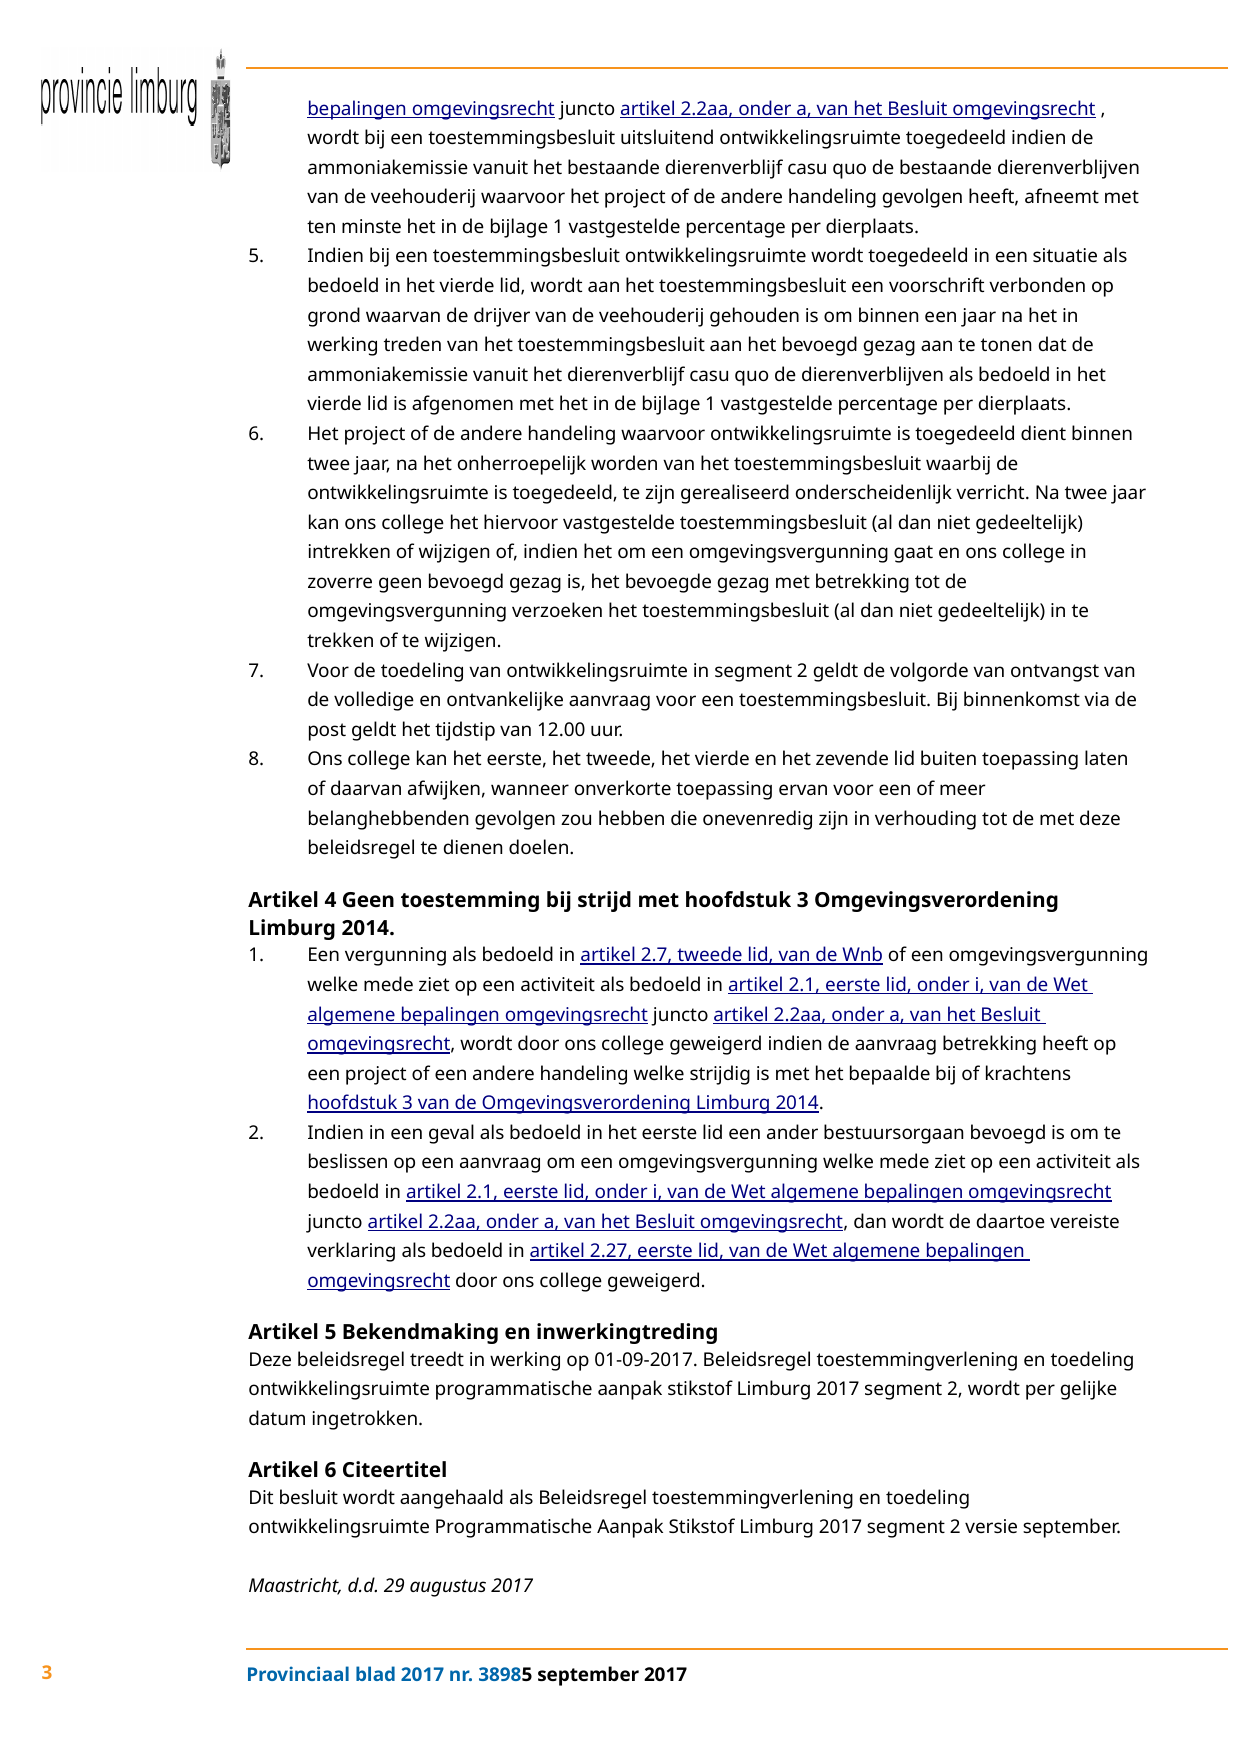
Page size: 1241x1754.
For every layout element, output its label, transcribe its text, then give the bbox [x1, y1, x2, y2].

list Het project of de andere handeling waarvoor ontwikkelingsruimte is toegedeeld dient binnen twee jaar, na het onherroepelijk worden van het toestemmingsbesluit waarbij de ontwikkelingsruimte is toegedeeld, te zijn gerealiseerd onderscheidenlijk verricht. Na twee jaar kan ons college het hiervoor vastgestelde toestemmingsbesluit (al dan niet gedeeltelijk) intrekken of wijzigen of, indien het om een omgevingsvergunning gaat en ons college in zoverre geen bevoegd gezag is, het bevoegde gezag met betrekking tot de omgevingsvergunning verzoeken het toestemmingsbesluit (al dan niet gedeeltelijk) in te trekken of te wijzigen. [248, 420, 1152, 653]
text Dit besluit wordt aangehaald als Beleidsregel toestemmingverlening en toedeling ontwikkelingsruimte Programmatische Aanpak Stikstof Limburg 2017 segment 2 versie september. [248, 1484, 1152, 1539]
text Deze beleidsregel treedt in werking op 01-09-2017. Beleidsregel toestemmingverlening en toedeling ontwikkelingsruimte programmatische aanpak stikstof Limburg 2017 segment 2, wordt per gelijke datum ingetrokken. [248, 1346, 1152, 1431]
text Maastricht, d.d. 29 augustus 2017 [248, 1573, 1152, 1598]
list Indien bij een toestemmingsbesluit ontwikkelingsruimte wordt toegedeeld in een situatie als bedoeld in het vierde lid, wordt aan het toestemmingsbesluit een voorschrift verbonden op grond waarvan de drijver van de veehouderij gehouden is om binnen een jaar na het in werking treden van het toestemmingsbesluit aan het bevoegd gezag aan te tonen dat de ammoniakemissie vanuit het dierenverblijf casu quo de dierenverblijven als bedoeld in het vierde lid is afgenomen met het in de bijlage 1 vastgestelde percentage per dierplaats. [248, 243, 1152, 416]
list Ons college kan het eerste, het tweede, het vierde en het zevende lid buiten toepassing laten of daarvan afwijken, wanneer onverkorte toepassing ervan voor een of meer belanghebbenden gevolgen zou hebben die onevenredig zijn in verhouding tot de met deze beleidsregel te dienen doelen. [248, 746, 1152, 860]
text Artikel 5 Bekendmaking en inwerkingtreding [248, 1317, 1152, 1346]
list bepalingen omgevingsrecht juncto artikel 2.2aa, onder a, van het Besluit omgevingsrecht , wordt bij een toestemmingsbesluit uitsluitend ontwikkelingsruimte toegedeeld indien de ammoniakemissie vanuit het bestaande dierenverblijf casu quo de bestaande dierenverblijven van de veehouderij waarvoor het project of de andere handeling gevolgen heeft, afneemt met ten minste het in de bijlage 1 vastgestelde percentage per dierplaats. [248, 95, 1152, 239]
text Artikel 4 Geen toestemming bij strijd met hoofdstuk 3 Omgevingsverordening Limburg 2014. [248, 885, 1152, 942]
list Indien in een geval als bedoeld in het eerste lid een ander bestuursorgaan bevoegd is om te beslissen op een aanvraag om een omgevingsvergunning welke mede ziet op een activiteit als bedoeld in artikel 2.1, eerste lid, onder i, van de Wet algemene bepalingen omgevingsrecht juncto artikel 2.2aa, onder a, van het Besluit omgevingsrecht, dan wordt de daartoe vereiste verklaring als bedoeld in artikel 2.27, eerste lid, van de Wet algemene bepalingen omgevingsrecht door ons college geweigerd. [248, 1119, 1152, 1293]
list Voor de toedeling van ontwikkelingsruimte in segment 2 geldt de volgorde van ontvangst van de volledige en ontvankelijke aanvraag voor een toestemmingsbesluit. Bij binnenkomst via de post geldt het tijdstip van 12.00 uur. [248, 657, 1152, 742]
list Een vergunning als bedoeld in artikel 2.7, tweede lid, van de Wnb of een omgevingsvergunning welke mede ziet op een activiteit als bedoeld in artikel 2.1, eerste lid, onder i, van de Wet algemene bepalingen omgevingsrecht juncto artikel 2.2aa, onder a, van het Besluit omgevingsrecht, wordt door ons college geweigerd indien de aanvraag betrekking heeft op een project of een andere handeling welke strijdig is met het bepaalde bij of krachtens hoofdstuk 3 van de Omgevingsverordening Limburg 2014. [248, 942, 1152, 1115]
picture [41, 47, 231, 172]
text Artikel 6 Citeertitel [248, 1456, 1152, 1484]
